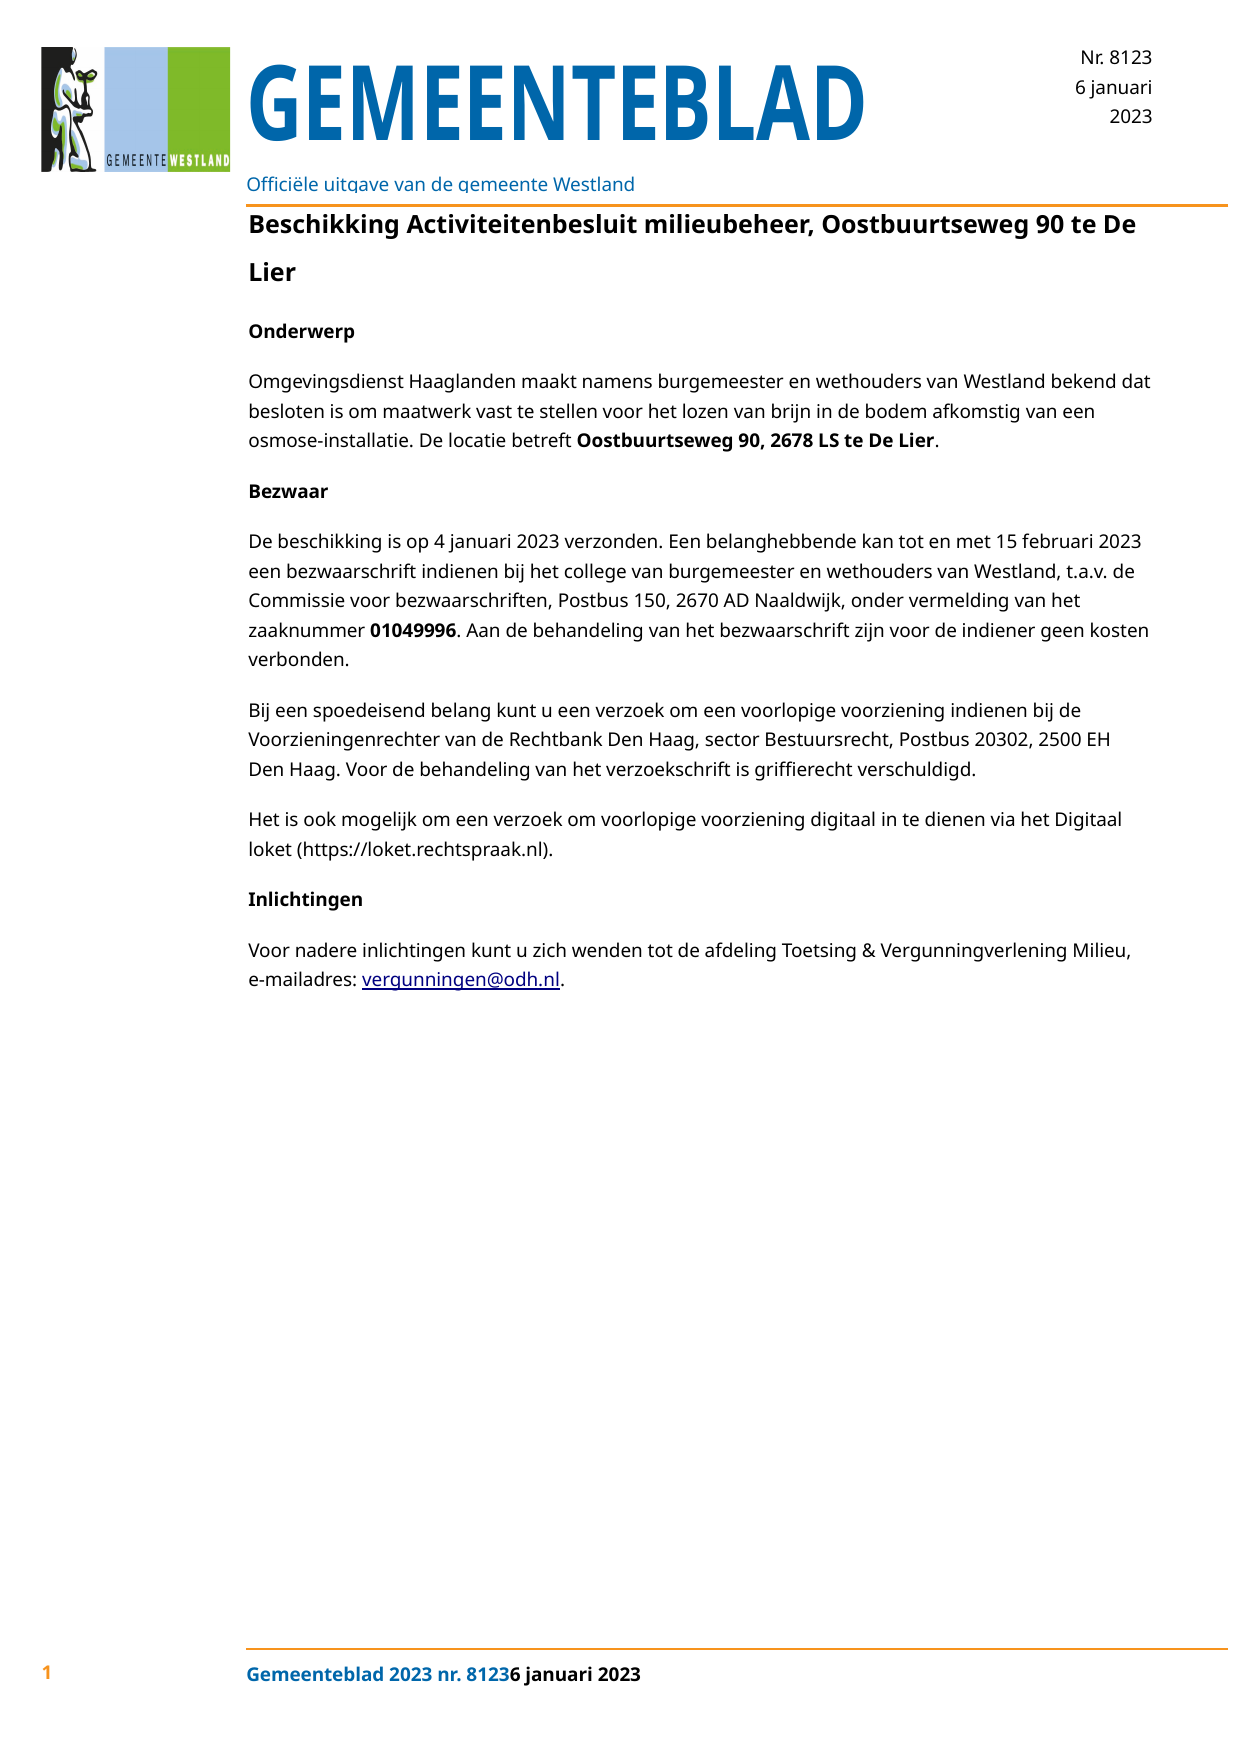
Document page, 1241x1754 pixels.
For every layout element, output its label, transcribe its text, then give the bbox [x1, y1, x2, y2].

text De beschikking is op 4 januari 2023 verzonden. Een belanghebbende kan tot en met 15 februari 2023 een bezwaarschrift indienen bij het college van burgemeester en wethouders van Westland, t.a.v. de Commissie voor bezwaarschriften, Postbus 150, 2670 AD Naaldwijk, onder vermelding van het zaaknummer 01049996. Aan de behandeling van het bezwaarschrift zijn voor de indiener geen kosten verbonden. [248, 528, 1152, 672]
picture [41, 47, 231, 172]
text Inlichtingen [248, 887, 1152, 912]
text Omgevingsdienst Haaglanden maakt namens burgemeester en wethouders van Westland bekend dat besloten is om maatwerk vast te stellen voor het lozen van brijn in de bodem afkomstig van een osmose-installatie. De locatie betreft Oostbuurtseweg 90, 2678 LS te De Lier. [248, 368, 1152, 453]
text Voor nadere inlichtingen kunt u zich wenden tot de afdeling Toetsing & Vergunningverlening Milieu, e-mailadres: vergunningen@odh.nl. [248, 937, 1152, 992]
text Bezwaar [248, 478, 1152, 504]
text Beschikking Activiteitenbesluit milieubeheer, Oostbuurtseweg 90 te De Lier [248, 207, 1152, 288]
text Onderwerp [248, 318, 1152, 344]
text Bij een spoedeisend belang kunt u een verzoek om een voorlopige voorziening indienen bij de Voorzieningenrechter van de Rechtbank Den Haag, sector Bestuursrecht, Postbus 20302, 2500 EH Den Haag. Voor de behandeling van het verzoekschrift is griffierecht verschuldigd. [248, 697, 1152, 782]
text Het is ook mogelijk om een verzoek om voorlopige voorziening digitaal in te dienen via het Digitaal loket (https://loket.rechtspraak.nl). [248, 807, 1152, 862]
